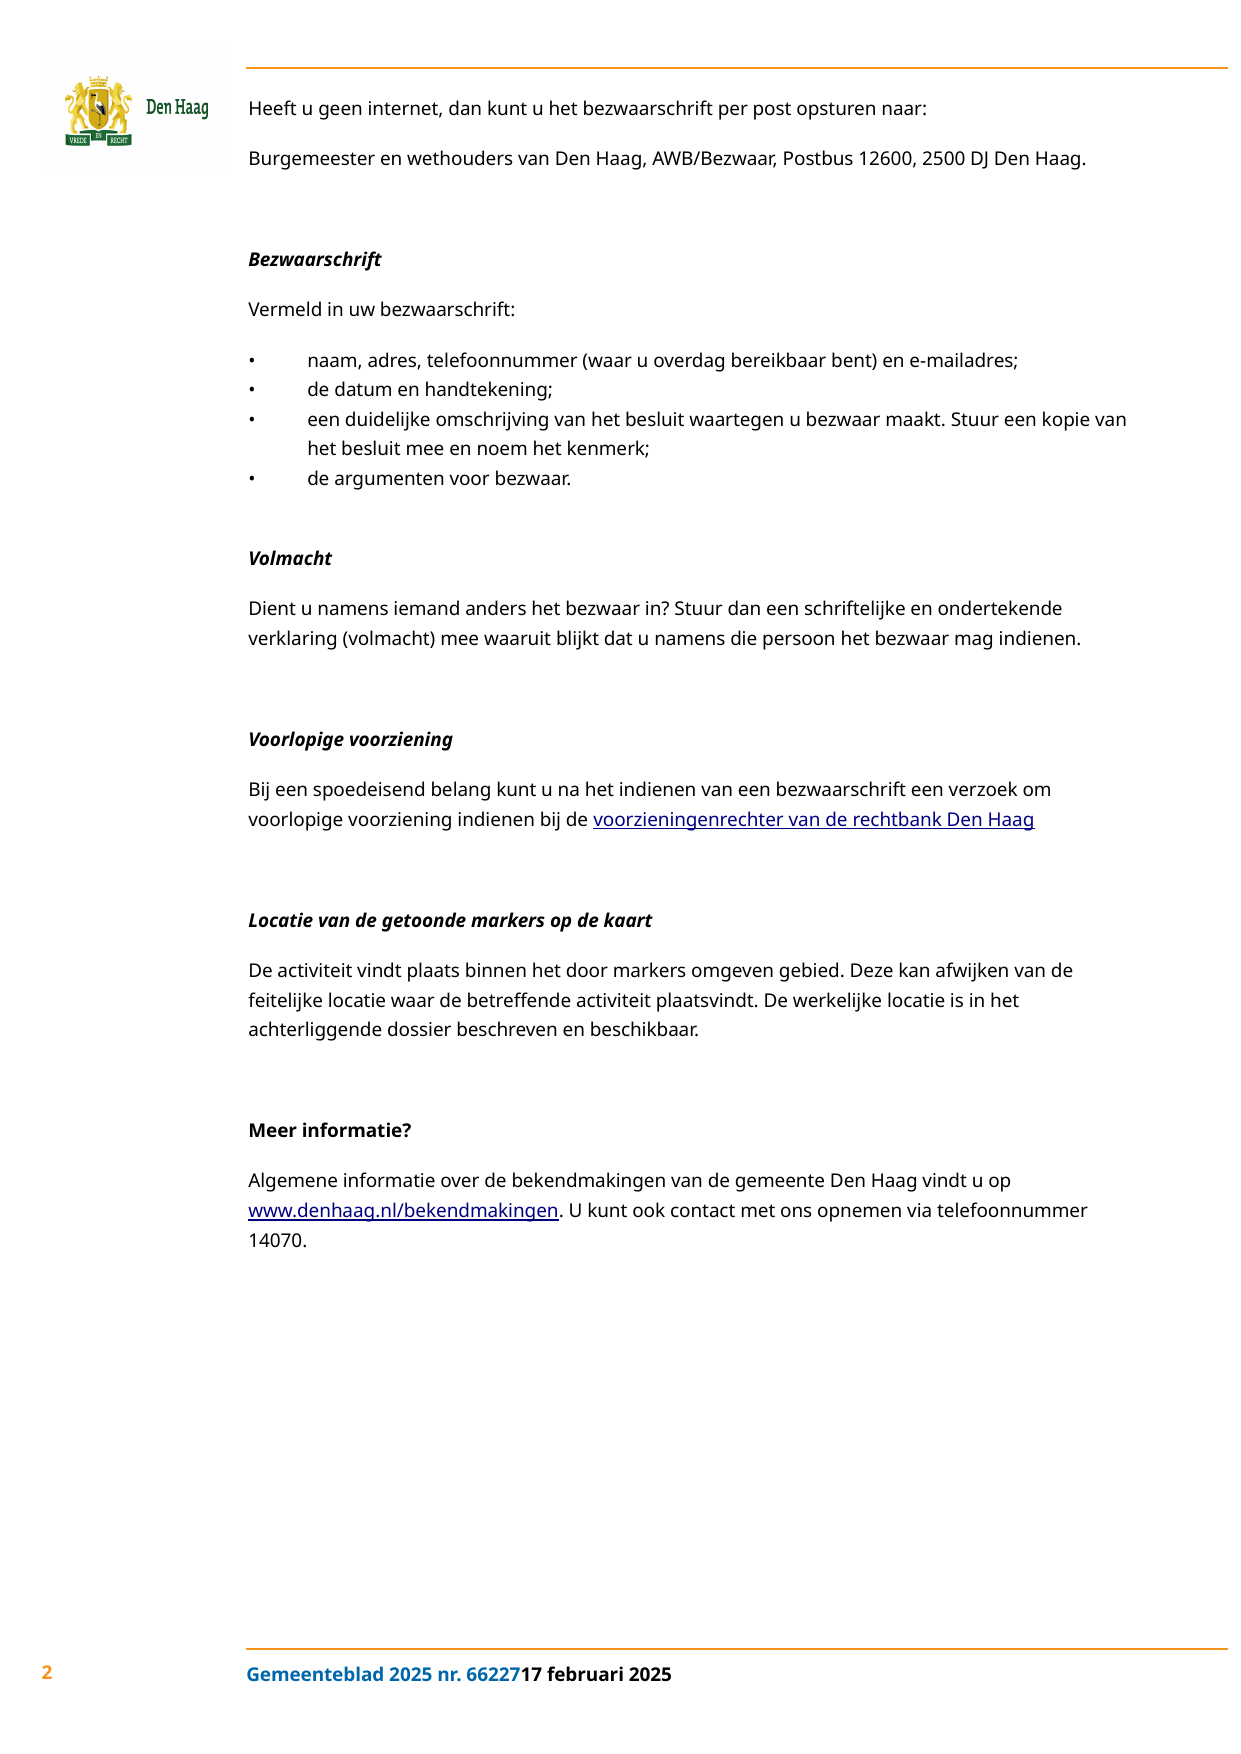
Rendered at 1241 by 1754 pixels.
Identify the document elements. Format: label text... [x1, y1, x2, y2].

text Bij een spoedeisend belang kunt u na het indienen van een bezwaarschrift een verzoek om voorlopige voorziening indienen bij de voorzieningenrechter van de rechtbank Den Haag [248, 776, 1152, 832]
text Meer informatie? [248, 1117, 1152, 1143]
text Bezwaarschrift [248, 246, 1152, 272]
text Algemene informatie over de bekendmakingen van de gemeente Den Haag vindt u op www.denhaag.nl/bekendmakingen. U kunt ook contact met ons opnemen via telefoonnummer 14070. [248, 1168, 1152, 1253]
text Voorlopige voorziening [248, 726, 1152, 752]
text Vermeld in uw bezwaarschrift: [248, 296, 1152, 322]
list de argumenten voor bezwaar. [248, 465, 1152, 491]
text Volmacht [248, 545, 1152, 571]
text Heeft u geen internet, dan kunt u het bezwaarschrift per post opsturen naar: [248, 95, 1152, 121]
list de datum en handtekening; [248, 376, 1152, 402]
text De activiteit vindt plaats binnen het door markers omgeven gebied. Deze kan afwijken van de feitelijke locatie waar de betreffende activiteit plaatsvindt. De werkelijke locatie is in het achterliggende dossier beschreven en beschikbaar. [248, 957, 1152, 1042]
picture [41, 47, 231, 172]
text Burgemeester en wethouders van Den Haag, AWB/Bezwaar, Postbus 12600, 2500 DJ Den Haag. [248, 145, 1152, 171]
text Locatie van de getoonde markers op de kaart [248, 907, 1152, 933]
text Dient u namens iemand anders het bezwaar in? Stuur dan een schriftelijke en ondertekende verklaring (volmacht) mee waaruit blijkt dat u namens die persoon het bezwaar mag indienen. [248, 596, 1152, 651]
list een duidelijke omschrijving van het besluit waartegen u bezwaar maakt. Stuur een kopie van het besluit mee en noem het kenmerk; [248, 406, 1152, 461]
list naam, adres, telefoonnummer (waar u overdag bereikbaar bent) en e-mailadres; [248, 347, 1152, 373]
